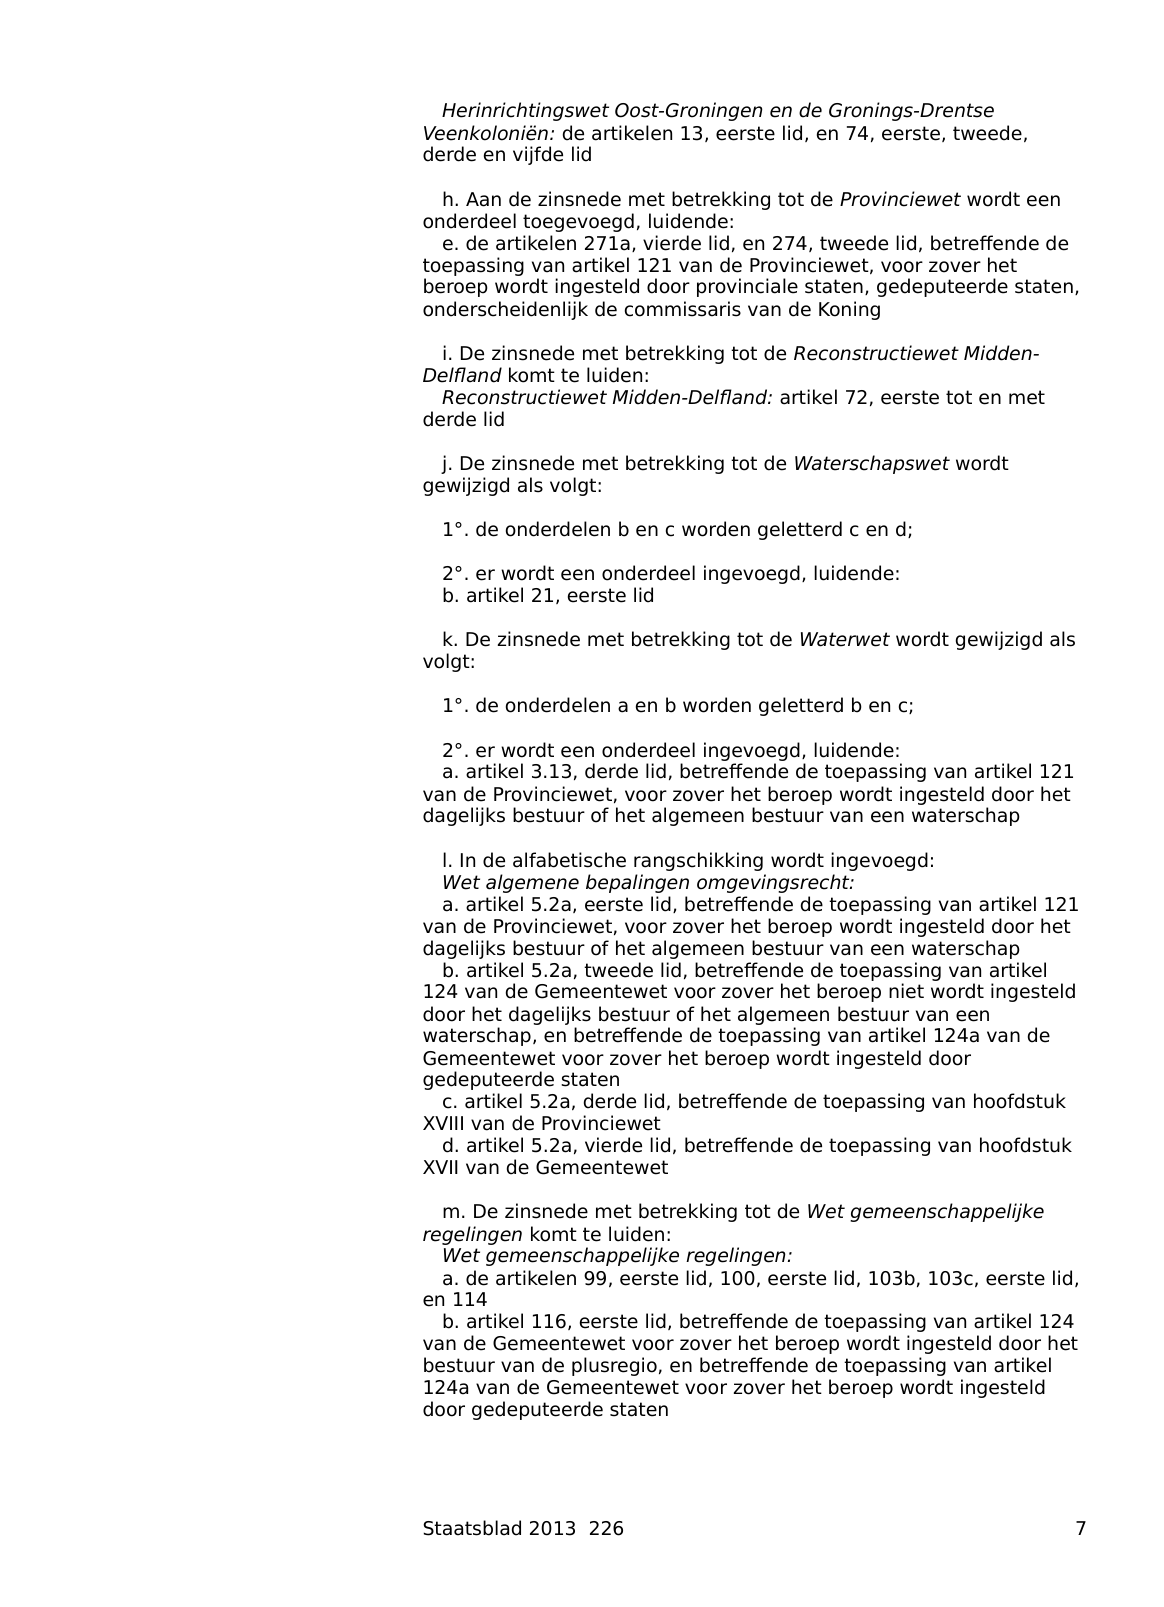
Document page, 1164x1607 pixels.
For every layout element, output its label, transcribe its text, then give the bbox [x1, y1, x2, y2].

text d. artikel 5.2a, vierde lid, betreffende de toepassing van hoofdstuk XVII van de Gemeentewet [422, 1135, 1087, 1179]
text 1°. de onderdelen b en c worden geletterd c en d; [422, 519, 1087, 541]
text k. De zinsnede met betrekking tot de Waterwet wordt gewijzigd als volgt: [422, 629, 1087, 673]
text Wet algemene bepalingen omgevingsrecht: [422, 872, 1087, 893]
text b. artikel 21, eerste lid [422, 585, 1087, 607]
text 2°. er wordt een onderdeel ingevoegd, luidende: [422, 563, 1087, 585]
text Wet gemeenschappelijke regelingen: [422, 1245, 1087, 1267]
text a. de artikelen 99, eerste lid, 100, eerste lid, 103b, 103c, eerste lid, en 114 [422, 1267, 1087, 1311]
text l. In de alfabetische rangschikking wordt ingevoegd: [422, 849, 1087, 872]
text e. de artikelen 271a, vierde lid, en 274, tweede lid, betreffende de toepassing van artikel 121 van de Provinciewet, voor zover het beroep wordt ingesteld door provinciale staten, gedeputeerde staten, onderscheidenlijk de commissaris van de Koning [422, 232, 1087, 320]
text b. artikel 5.2a, tweede lid, betreffende de toepassing van artikel 124 van de Gemeentewet voor zover het beroep niet wordt ingesteld door het dagelijks bestuur of het algemeen bestuur van een waterschap, en betreffende de toepassing van artikel 124a van de Gemeentewet voor zover het beroep wordt ingesteld door gedeputeerde staten [422, 959, 1087, 1091]
text h. Aan de zinsnede met betrekking tot de Provinciewet wordt een onderdeel toegevoegd, luidende: [422, 188, 1087, 232]
text b. artikel 116, eerste lid, betreffende de toepassing van artikel 124 van de Gemeentewet voor zover het beroep wordt ingesteld door het bestuur van de plusregio, en betreffende de toepassing van artikel 124a van de Gemeentewet voor zover het beroep wordt ingesteld door gedeputeerde staten [422, 1311, 1087, 1421]
text m. De zinsnede met betrekking tot de Wet gemeenschappelijke regelingen komt te luiden: [422, 1201, 1087, 1245]
text 2°. er wordt een onderdeel ingevoegd, luidende: [422, 739, 1087, 761]
text a. artikel 5.2a, eerste lid, betreffende de toepassing van artikel 121 van de Provinciewet, voor zover het beroep wordt ingesteld door het dagelijks bestuur of het algemeen bestuur van een waterschap [422, 893, 1087, 959]
text Reconstructiewet Midden-Delfland: artikel 72, eerste tot en met derde lid [422, 387, 1087, 431]
text a. artikel 3.13, derde lid, betreffende de toepassing van artikel 121 van de Provinciewet, voor zover het beroep wordt ingesteld door het dagelijks bestuur of het algemeen bestuur van een waterschap [422, 761, 1087, 827]
text i. De zinsnede met betrekking tot de Reconstructiewet Midden-Delfland komt te luiden: [422, 343, 1087, 387]
text c. artikel 5.2a, derde lid, betreffende de toepassing van hoofdstuk XVIII van de Provinciewet [422, 1091, 1087, 1135]
text Herinrichtingswet Oost-Groningen en de Gronings-Drentse Veenkoloniën: de artikelen 13, eerste lid, en 74, eerste, tweede, derde en vijfde lid [422, 100, 1087, 166]
text j. De zinsnede met betrekking tot de Waterschapswet wordt gewijzigd als volgt: [422, 453, 1087, 497]
text 1°. de onderdelen a en b worden geletterd b en c; [422, 695, 1087, 717]
